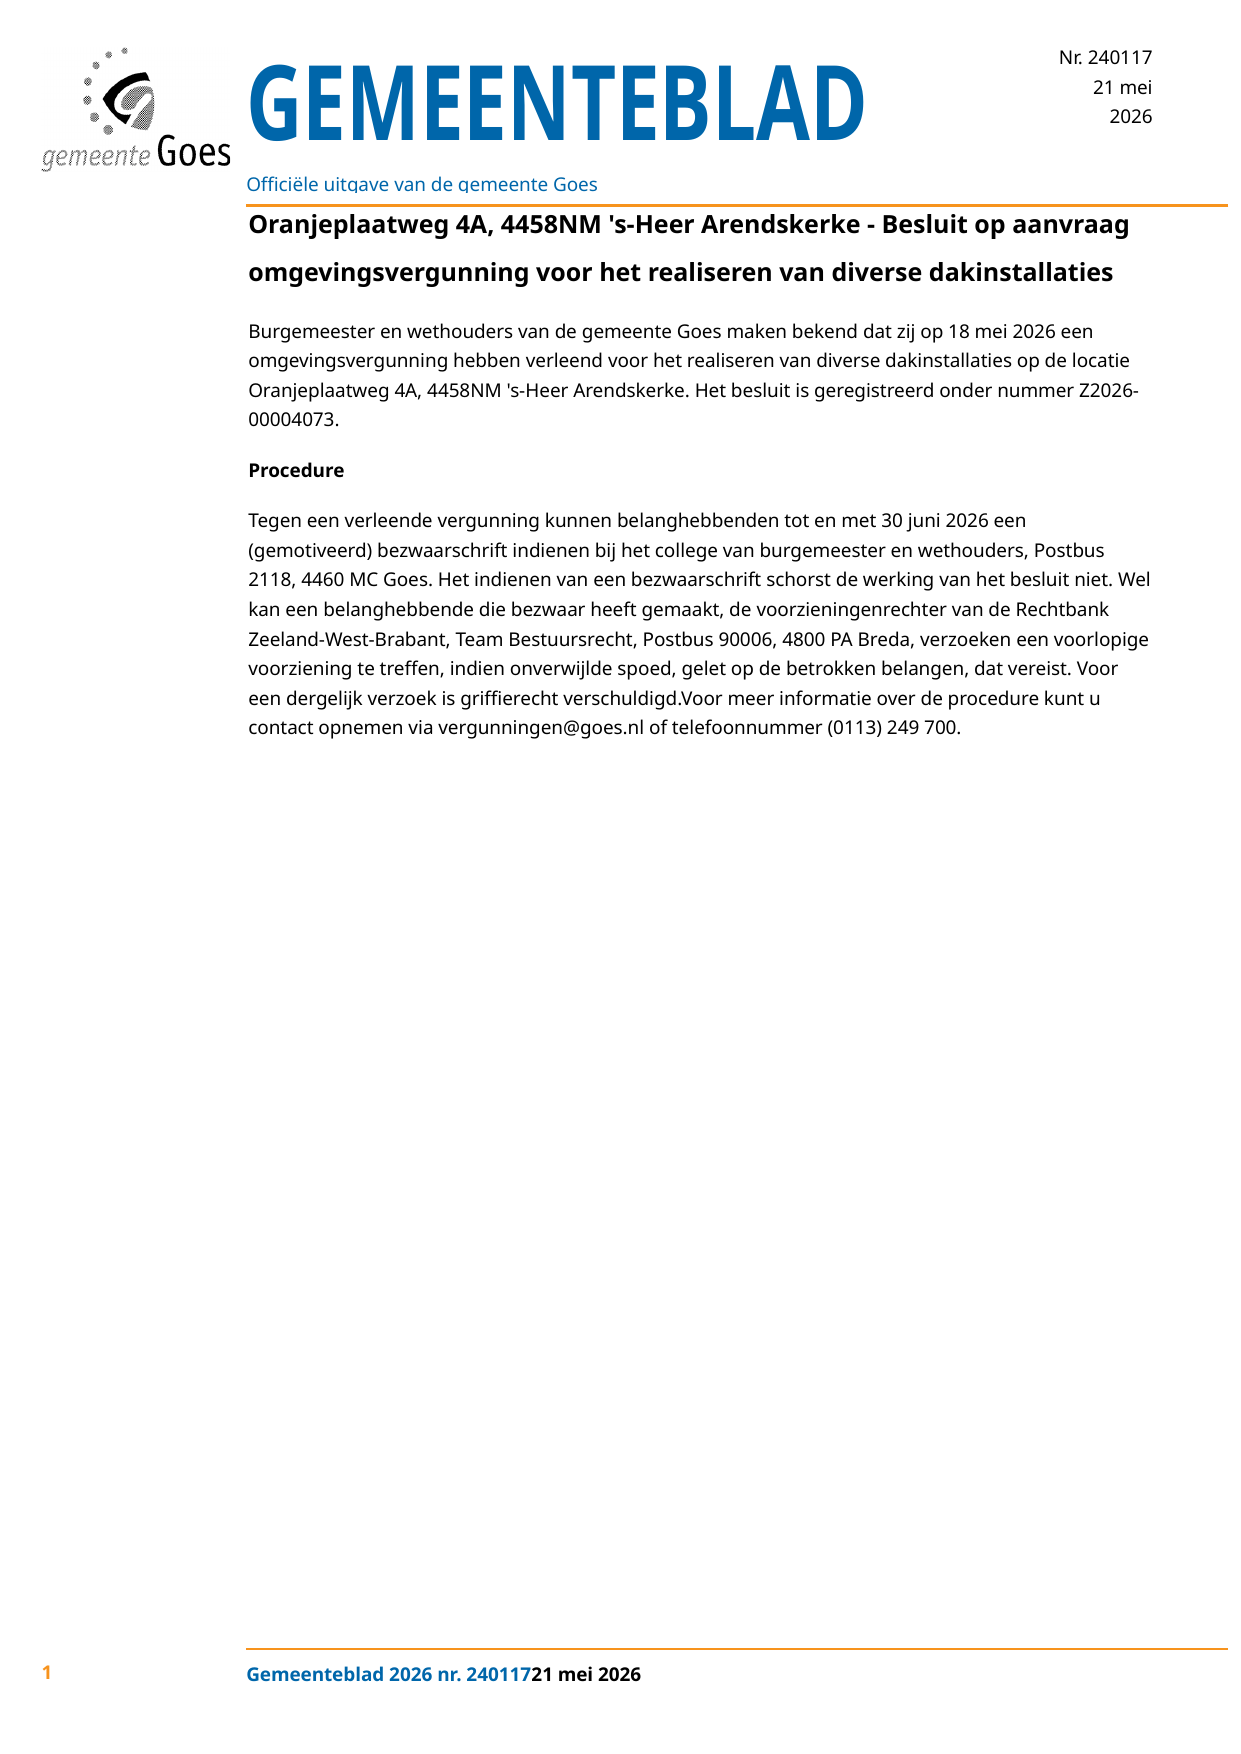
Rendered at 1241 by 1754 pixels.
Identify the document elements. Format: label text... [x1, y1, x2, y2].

picture [41, 47, 231, 172]
text Tegen een verleende vergunning kunnen belanghebbenden tot en met 30 juni 2026 een (gemotiveerd) bezwaarschrift indienen bij het college van burgemeester en wethouders, Postbus 2118, 4460 MC Goes. Het indienen van een bezwaarschrift schorst de werking van het besluit niet. Wel kan een belanghebbende die bezwaar heeft gemaakt, de voorzieningenrechter van de Rechtbank Zeeland-West-Brabant, Team Bestuursrecht, Postbus 90006, 4800 PA Breda, verzoeken een voorlopige voorziening te treffen, indien onverwijlde spoed, gelet op de betrokken belangen, dat vereist. Voor een dergelijk verzoek is griffierecht verschuldigd.Voor meer informatie over de procedure kunt u contact opnemen via vergunningen@goes.nl of telefoonnummer (0113) 249 700. [248, 507, 1152, 740]
text Oranjeplaatweg 4A, 4458NM 's-Heer Arendskerke - Besluit op aanvraag omgevingsvergunning voor het realiseren van diverse dakinstallaties [248, 207, 1152, 288]
text Burgemeester en wethouders van de gemeente Goes maken bekend dat zij op 18 mei 2026 een omgevingsvergunning hebben verleend voor het realiseren van diverse dakinstallaties op de locatie Oranjeplaatweg 4A, 4458NM 's-Heer Arendskerke. Het besluit is geregistreerd onder nummer Z2026-00004073. [248, 318, 1152, 432]
text Procedure [248, 457, 1152, 483]
